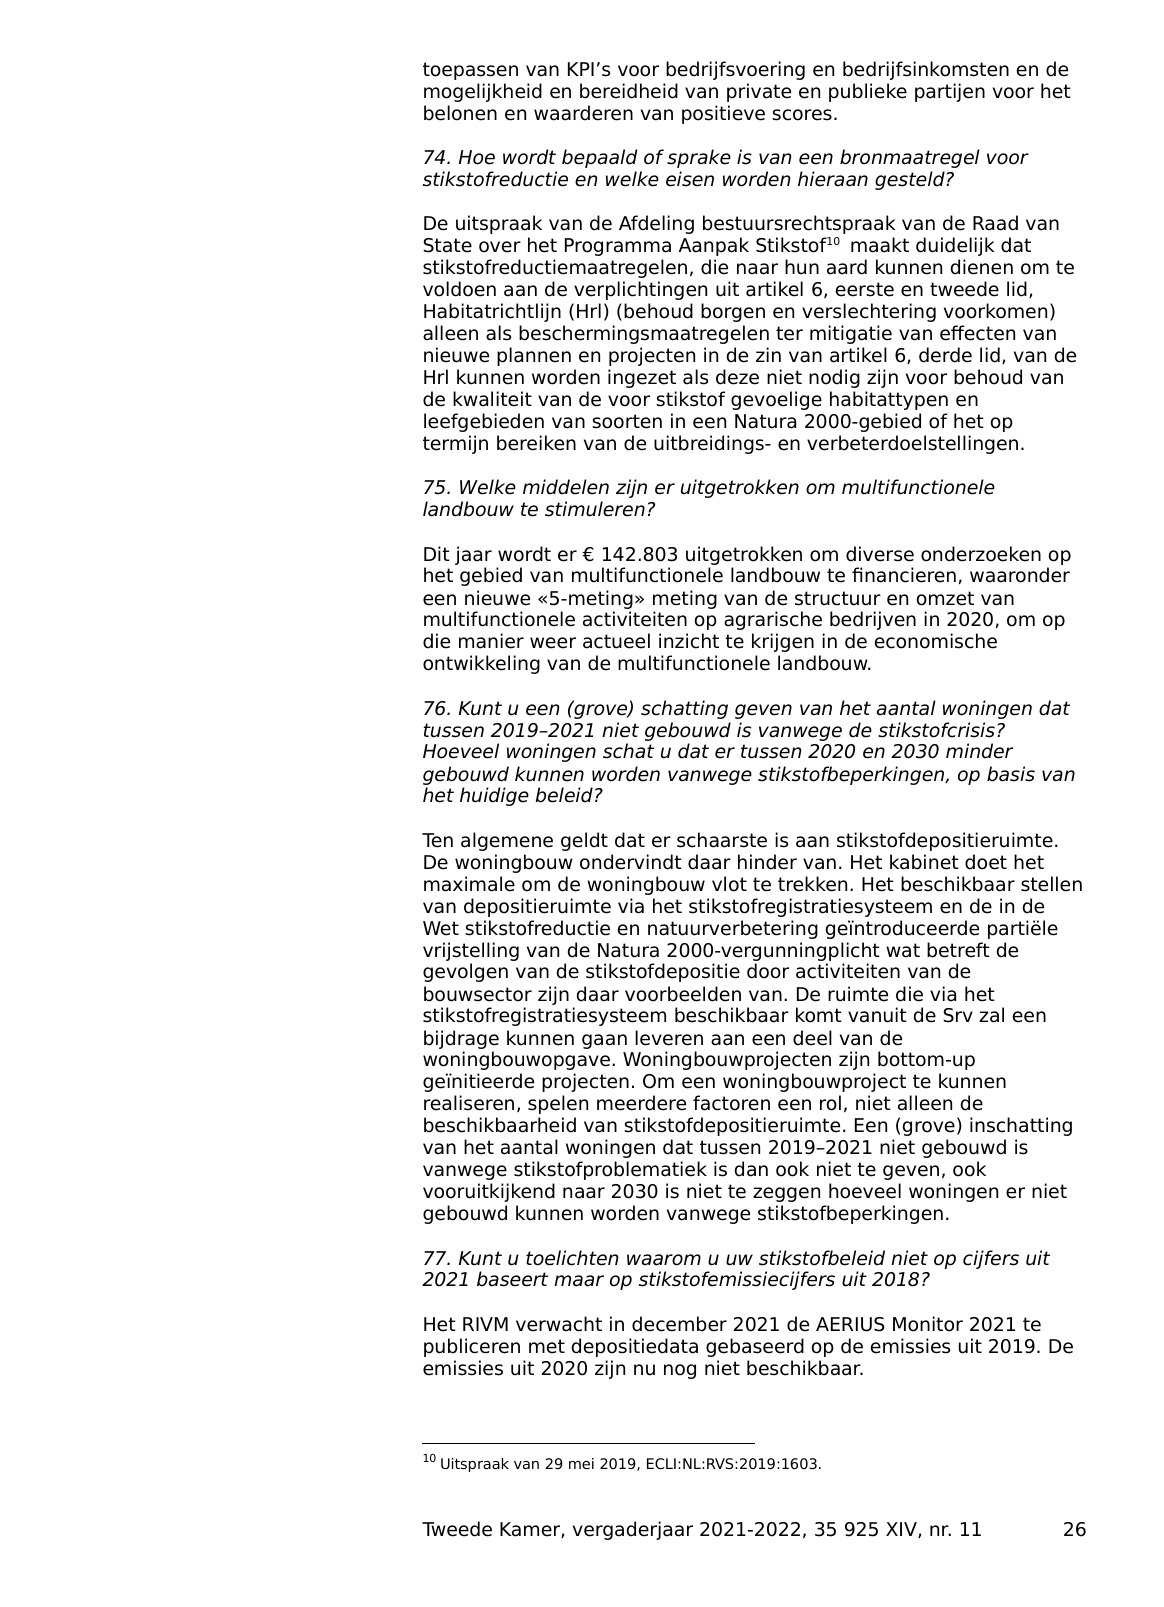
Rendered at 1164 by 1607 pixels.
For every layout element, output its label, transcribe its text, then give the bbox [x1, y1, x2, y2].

text Het RIVM verwacht in december 2021 de AERIUS Monitor 2021 te publiceren met depositiedata gebaseerd op de emissies uit 2019. De emissies uit 2020 zijn nu nog niet beschikbaar. [422, 1313, 1087, 1379]
text 74. Hoe wordt bepaald of sprake is van een bronmaatregel voor stikstofreductie en welke eisen worden hieraan gesteld? [422, 147, 1087, 191]
text De uitspraak van de Afdeling bestuursrechtspraak van de Raad van State over het Programma Aanpak Stikstof maakt duidelijk dat stikstofreductiemaatregelen, die naar hun aard kunnen dienen om te voldoen aan de verplichtingen uit artikel 6, eerste en tweede lid, Habitatrichtlijn (Hrl) (behoud borgen en verslechtering voorkomen) alleen als beschermingsmaatregelen ter mitigatie van effecten van nieuwe plannen en projecten in de zin van artikel 6, derde lid, van de Hrl kunnen worden ingezet als deze niet nodig zijn voor behoud van de kwaliteit van de voor stikstof gevoelige habitattypen en leefgebieden van soorten in een Natura 2000-gebied of het op termijn bereiken van de uitbreidings- en verbeterdoelstellingen. [422, 213, 1087, 455]
text Uitspraak van 29 mei 2019, ECLI:NL:RVS:2019:1603. [422, 1452, 1087, 1474]
text 75. Welke middelen zijn er uitgetrokken om multifunctionele landbouw te stimuleren? [422, 477, 1087, 521]
text 76. Kunt u een (grove) schatting geven van het aantal woningen dat tussen 2019–2021 niet gebouwd is vanwege de stikstofcrisis? Hoeveel woningen schat u dat er tussen 2020 en 2030 minder gebouwd kunnen worden vanwege stikstofbeperkingen, op basis van het huidige beleid? [422, 697, 1087, 807]
text toepassen van KPI’s voor bedrijfsvoering en bedrijfsinkomsten en de mogelijkheid en bereidheid van private en publieke partijen voor het belonen en waarderen van positieve scores. [422, 59, 1087, 125]
text Dit jaar wordt er € 142.803 uitgetrokken om diverse onderzoeken op het gebied van multifunctionele landbouw te financieren, waaronder een nieuwe «5-meting» meting van de structuur en omzet van multifunctionele activiteiten op agrarische bedrijven in 2020, om op die manier weer actueel inzicht te krijgen in de economische ontwikkeling van de multifunctionele landbouw. [422, 543, 1087, 675]
text 77. Kunt u toelichten waarom u uw stikstofbeleid niet op cijfers uit 2021 baseert maar op stikstofemissiecijfers uit 2018? [422, 1247, 1087, 1291]
text Ten algemene geldt dat er schaarste is aan stikstofdepositieruimte. De woningbouw ondervindt daar hinder van. Het kabinet doet het maximale om de woningbouw vlot te trekken. Het beschikbaar stellen van depositieruimte via het stikstofregistratiesysteem en de in de Wet stikstofreductie en natuurverbetering geïntroduceerde partiële vrijstelling van de Natura 2000-vergunningplicht wat betreft de gevolgen van de stikstofdepositie door activiteiten van de bouwsector zijn daar voorbeelden van. De ruimte die via het stikstofregistratiesysteem beschikbaar komt vanuit de Srv zal een bijdrage kunnen gaan leveren aan een deel van de woningbouwopgave. Woningbouwprojecten zijn bottom-up geïnitieerde projecten. Om een woningbouwproject te kunnen realiseren, spelen meerdere factoren een rol, niet alleen de beschikbaarheid van stikstofdepositieruimte. Een (grove) inschatting van het aantal woningen dat tussen 2019–2021 niet gebouwd is vanwege stikstofproblematiek is dan ook niet te geven, ook vooruitkijkend naar 2030 is niet te zeggen hoeveel woningen er niet gebouwd kunnen worden vanwege stikstofbeperkingen. [422, 829, 1087, 1225]
